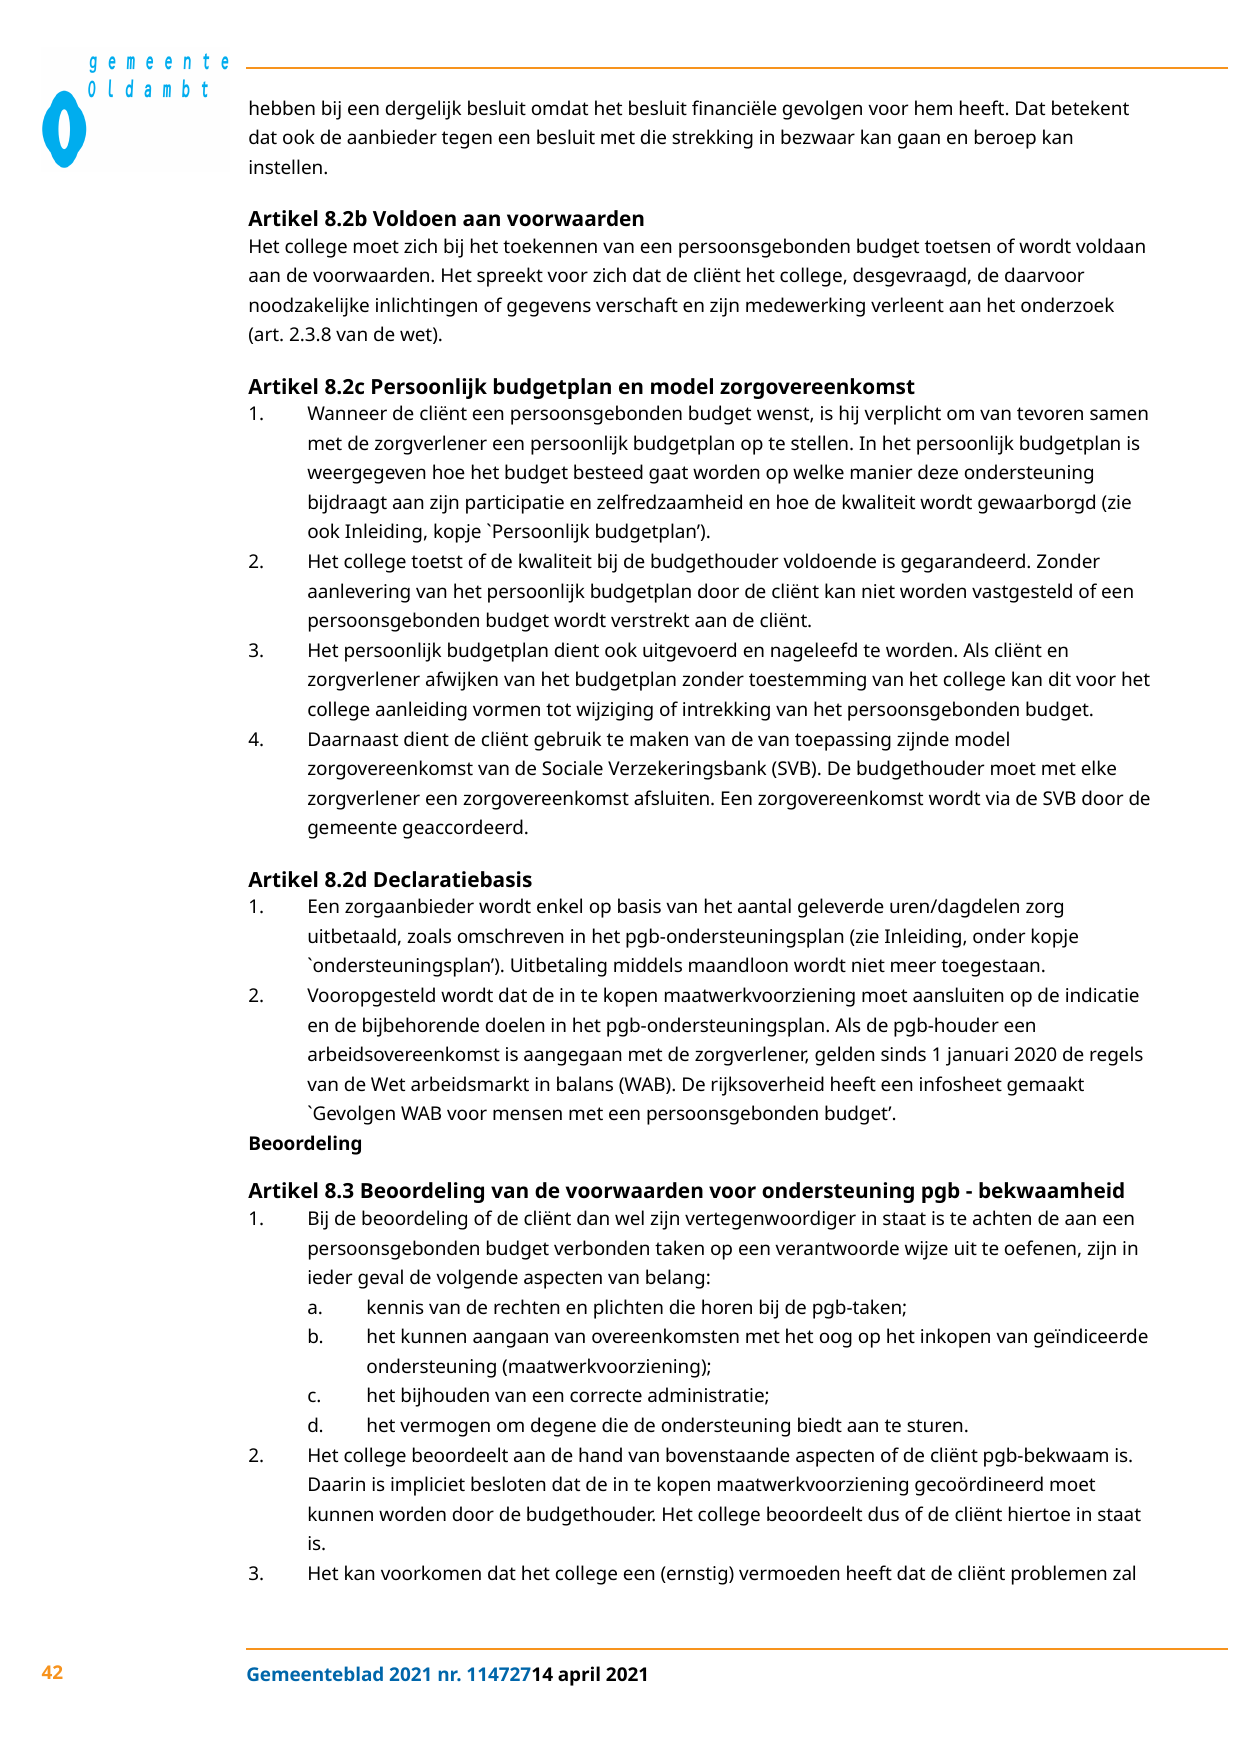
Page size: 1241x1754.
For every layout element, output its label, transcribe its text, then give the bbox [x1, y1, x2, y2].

list Het college toetst of de kwaliteit bij de budgethouder voldoende is gegarandeerd. Zonder aanlevering van het persoonlijk budgetplan door de cliënt kan niet worden vastgesteld of een persoonsgebonden budget wordt verstrekt aan de cliënt. [248, 548, 1152, 633]
picture [41, 47, 231, 172]
list Vooropgesteld wordt dat de in te kopen maatwerkvoorziening moet aansluiten op de indicatie en de bijbehorende doelen in het pgb-ondersteuningsplan. Als de pgb-houder een arbeidsovereenkomst is aangegaan met de zorgverlener, gelden sinds 1 januari 2020 de regels van de Wet arbeidsmarkt in balans (WAB). De rijksoverheid heeft een infosheet gemaakt `Gevolgen WAB voor mensen met een persoonsgebonden budget’. [248, 982, 1152, 1126]
text Het college moet zich bij het toekennen van een persoonsgebonden budget toetsen of wordt voldaan aan de voorwaarden. Het spreekt voor zich dat de cliënt het college, desgevraagd, de daarvoor noodzakelijke inlichtingen of gegevens verschaft en zijn medewerking verleent aan het onderzoek (art. 2.3.8 van de wet). [248, 233, 1152, 347]
list kennis van de rechten en plichten die horen bij de pgb-taken; [307, 1294, 1152, 1319]
text Artikel 8.3 Beoordeling van de voorwaarden voor ondersteuning pgb - bekwaamheid [248, 1177, 1152, 1205]
list het bijhouden van een correcte administratie; [307, 1383, 1152, 1408]
text Artikel 8.2c Persoonlijk budgetplan en model zorgovereenkomst [248, 372, 1152, 400]
text Artikel 8.2b Voldoen aan voorwaarden [248, 204, 1152, 233]
list Een zorgaanbieder wordt enkel op basis van het aantal geleverde uren/dagdelen zorg uitbetaald, zoals omschreven in het pgb-ondersteuningsplan (zie Inleiding, onder kopje `ondersteuningsplan’). Uitbetaling middels maandloon wordt niet meer toegestaan. [248, 893, 1152, 978]
text Artikel 8.2d Declaratiebasis [248, 865, 1152, 893]
list Het persoonlijk budgetplan dient ook uitgevoerd en nageleefd te worden. Als cliënt en zorgverlener afwijken van het budgetplan zonder toestemming van het college kan dit voor het college aanleiding vormen tot wijziging of intrekking van het persoonsgebonden budget. [248, 637, 1152, 722]
list Het college beoordeelt aan de hand van bovenstaande aspecten of de cliënt pgb-bekwaam is. Daarin is impliciet besloten dat de in te kopen maatwerkvoorziening gecoördineerd moet kunnen worden door de budgethouder. Het college beoordeelt dus of de cliënt hiertoe in staat is. [248, 1442, 1152, 1556]
list Wanneer de cliënt een persoonsgebonden budget wenst, is hij verplicht om van tevoren samen met de zorgverlener een persoonlijk budgetplan op te stellen. In het persoonlijk budgetplan is weergegeven hoe het budget besteed gaat worden op welke manier deze ondersteuning bijdraagt aan zijn participatie en zelfredzaamheid en hoe de kwaliteit wordt gewaarborgd (zie ook Inleiding, kopje `Persoonlijk budgetplan’). [248, 400, 1152, 544]
list Het kan voorkomen dat het college een (ernstig) vermoeden heeft dat de cliënt problemen zal [248, 1560, 1152, 1586]
text Beoordeling [248, 1130, 1152, 1156]
list Daarnaast dient de cliënt gebruik te maken van de van toepassing zijnde model zorgovereenkomst van de Sociale Verzekeringsbank (SVB). De budgethouder moet met elke zorgverlener een zorgovereenkomst afsluiten. Een zorgovereenkomst wordt via de SVB door de gemeente geaccordeerd. [248, 726, 1152, 840]
text hebben bij een dergelijk besluit omdat het besluit financiële gevolgen voor hem heeft. Dat betekent dat ook de aanbieder tegen een besluit met die strekking in bezwaar kan gaan en beroep kan instellen. [248, 95, 1152, 180]
list het vermogen om degene die de ondersteuning biedt aan te sturen. [307, 1412, 1152, 1438]
list Bij de beoordeling of de cliënt dan wel zijn vertegenwoordiger in staat is te achten de aan een persoonsgebonden budget verbonden taken op een verantwoorde wijze uit te oefenen, zijn in ieder geval de volgende aspecten van belang: [248, 1205, 1152, 1290]
list het kunnen aangaan van overeenkomsten met het oog op het inkopen van geïndiceerde ondersteuning (maatwerkvoorziening); [307, 1323, 1152, 1379]
